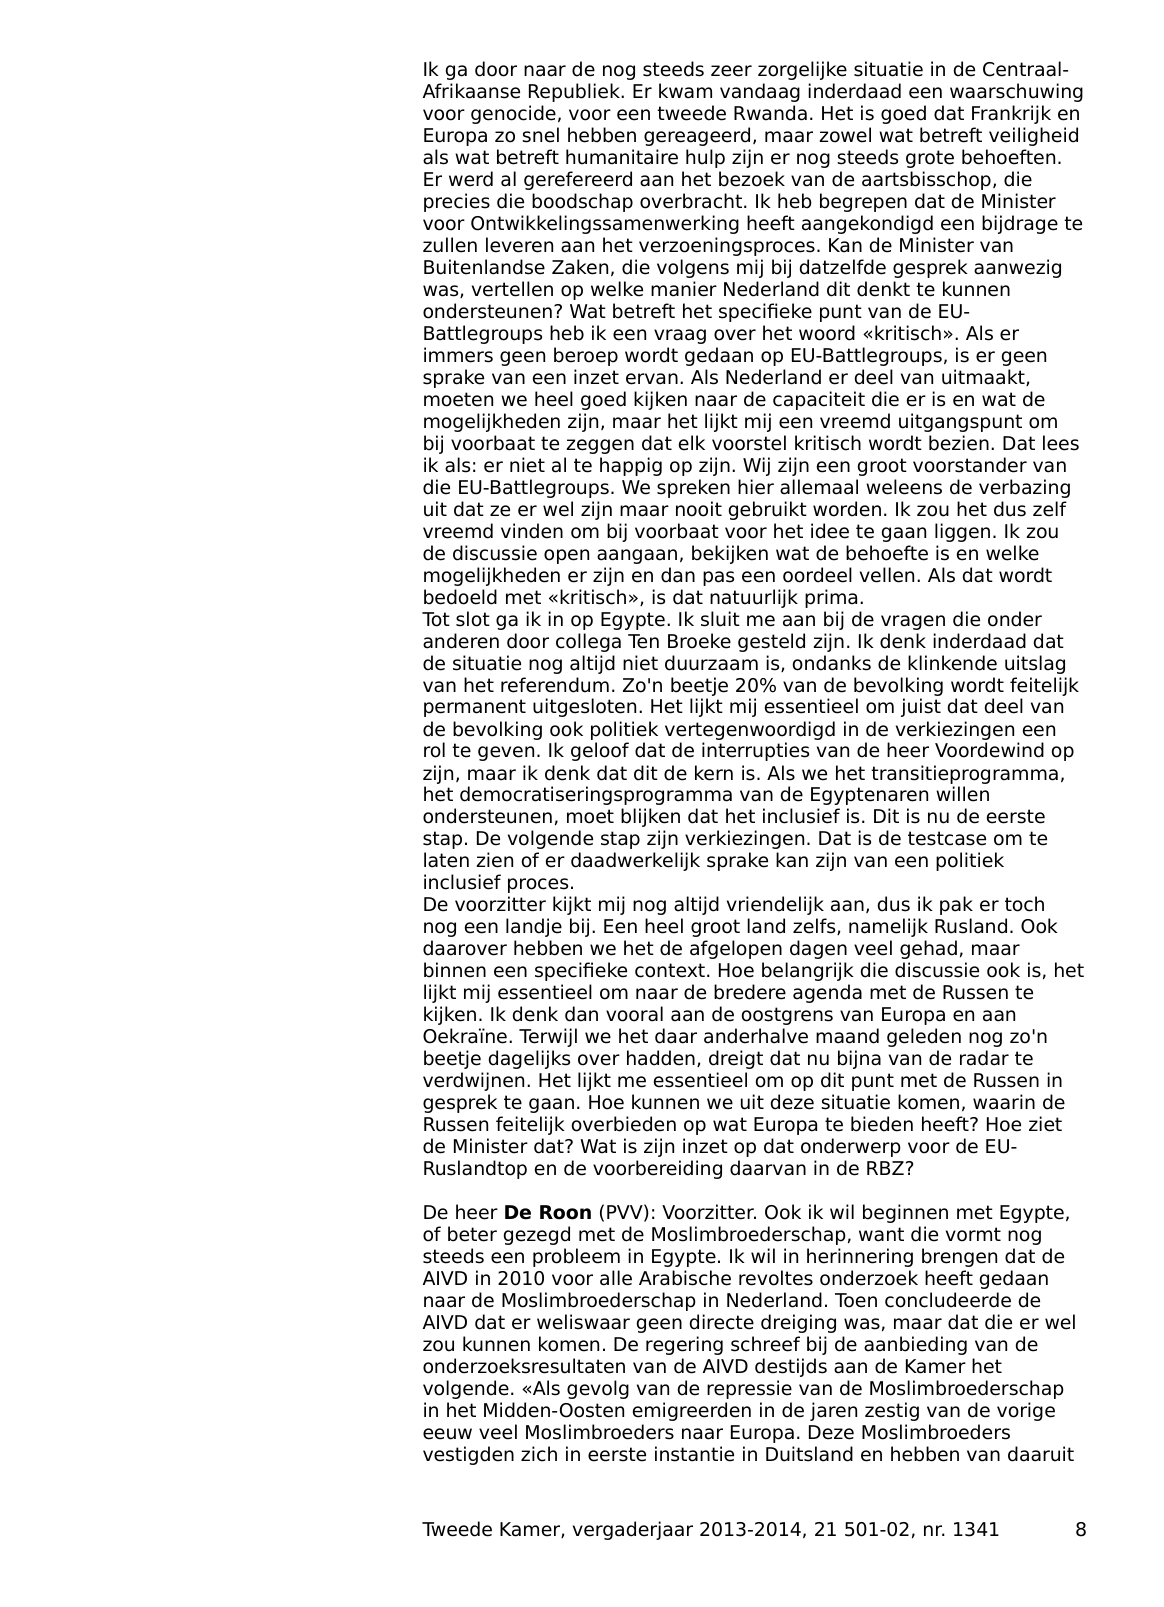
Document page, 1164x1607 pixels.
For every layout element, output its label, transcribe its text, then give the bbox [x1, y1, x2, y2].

text De heer De Roon (PVV): Voorzitter. Ook ik wil beginnen met Egypte, of beter gezegd met de Moslimbroederschap, want die vormt nog steeds een probleem in Egypte. Ik wil in herinnering brengen dat de AIVD in 2010 voor alle Arabische revoltes onderzoek heeft gedaan naar de Moslimbroederschap in Nederland. Toen concludeerde de AIVD dat er weliswaar geen directe dreiging was, maar dat die er wel zou kunnen komen. De regering schreef bij de aanbieding van de onderzoeksresultaten van de AIVD destijds aan de Kamer het volgende. «Als gevolg van de repressie van de Moslimbroederschap in het Midden-Oosten emigreerden in de jaren zestig van de vorige eeuw veel Moslimbroeders naar Europa. Deze Moslimbroeders vestigden zich in eerste instantie in Duitsland en hebben van daaruit [422, 1202, 1087, 1466]
text De voorzitter kijkt mij nog altijd vriendelijk aan, dus ik pak er toch nog een landje bij. Een heel groot land zelfs, namelijk Rusland. Ook daarover hebben we het de afgelopen dagen veel gehad, maar binnen een specifieke context. Hoe belangrijk die discussie ook is, het lijkt mij essentieel om naar de bredere agenda met de Russen te kijken. Ik denk dan vooral aan de oostgrens van Europa en aan Oekraïne. Terwijl we het daar anderhalve maand geleden nog zo'n beetje dagelijks over hadden, dreigt dat nu bijna van de radar te verdwijnen. Het lijkt me essentieel om op dit punt met de Russen in gesprek te gaan. Hoe kunnen we uit deze situatie komen, waarin de Russen feitelijk overbieden op wat Europa te bieden heeft? Hoe ziet de Minister dat? Wat is zijn inzet op dat onderwerp voor de EU-Ruslandtop en de voorbereiding daarvan in de RBZ? [422, 894, 1087, 1180]
text Ik ga door naar de nog steeds zeer zorgelijke situatie in de Centraal-Afrikaanse Republiek. Er kwam vandaag inderdaad een waarschuwing voor genocide, voor een tweede Rwanda. Het is goed dat Frankrijk en Europa zo snel hebben gereageerd, maar zowel wat betreft veiligheid als wat betreft humanitaire hulp zijn er nog steeds grote behoeften. Er werd al gerefereerd aan het bezoek van de aartsbisschop, die precies die boodschap overbracht. Ik heb begrepen dat de Minister voor Ontwikkelingssamenwerking heeft aangekondigd een bijdrage te zullen leveren aan het verzoeningsproces. Kan de Minister van Buitenlandse Zaken, die volgens mij bij datzelfde gesprek aanwezig was, vertellen op welke manier Nederland dit denkt te kunnen ondersteunen? Wat betreft het specifieke punt van de EU-Battlegroups heb ik een vraag over het woord «kritisch». Als er immers geen beroep wordt gedaan op EU-Battlegroups, is er geen sprake van een inzet ervan. Als Nederland er deel van uitmaakt, moeten we heel goed kijken naar de capaciteit die er is en wat de mogelijkheden zijn, maar het lijkt mij een vreemd uitgangspunt om bij voorbaat te zeggen dat elk voorstel kritisch wordt bezien. Dat lees ik als: er niet al te happig op zijn. Wij zijn een groot voorstander van die EU-Battlegroups. We spreken hier allemaal weleens de verbazing uit dat ze er wel zijn maar nooit gebruikt worden. Ik zou het dus zelf vreemd vinden om bij voorbaat voor het idee te gaan liggen. Ik zou de discussie open aangaan, bekijken wat de behoefte is en welke mogelijkheden er zijn en dan pas een oordeel vellen. Als dat wordt bedoeld met «kritisch», is dat natuurlijk prima. [422, 59, 1087, 608]
text Tot slot ga ik in op Egypte. Ik sluit me aan bij de vragen die onder anderen door collega Ten Broeke gesteld zijn. Ik denk inderdaad dat de situatie nog altijd niet duurzaam is, ondanks de klinkende uitslag van het referendum. Zo'n beetje 20% van de bevolking wordt feitelijk permanent uitgesloten. Het lijkt mij essentieel om juist dat deel van de bevolking ook politiek vertegenwoordigd in de verkiezingen een rol te geven. Ik geloof dat de interrupties van de heer Voordewind op zijn, maar ik denk dat dit de kern is. Als we het transitieprogramma, het democratiseringsprogramma van de Egyptenaren willen ondersteunen, moet blijken dat het inclusief is. Dit is nu de eerste stap. De volgende stap zijn verkiezingen. Dat is de testcase om te laten zien of er daadwerkelijk sprake kan zijn van een politiek inclusief proces. [422, 608, 1087, 894]
